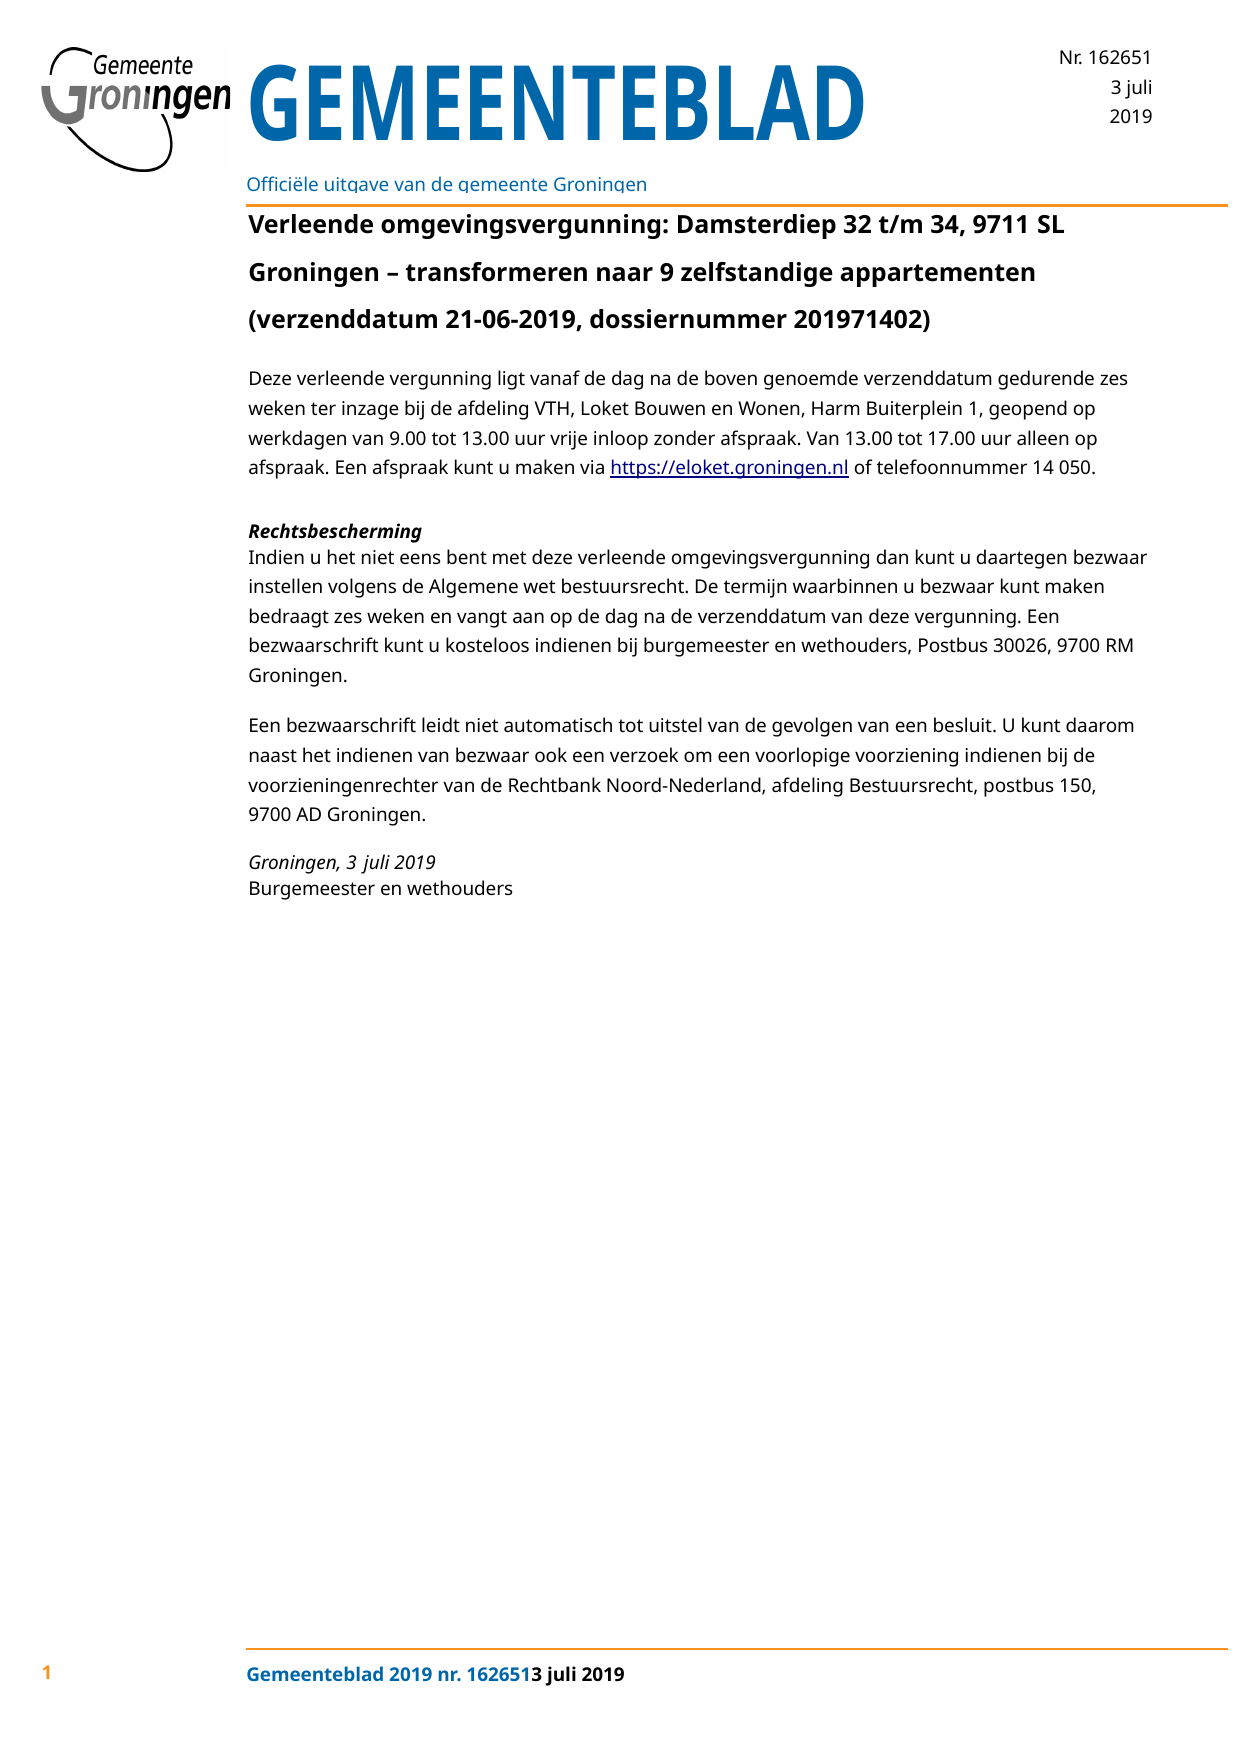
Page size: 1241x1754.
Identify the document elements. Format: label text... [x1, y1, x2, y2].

text Deze verleende vergunning ligt vanaf de dag na de boven genoemde verzenddatum gedurende zes weken ter inzage bij de afdeling VTH, Loket Bouwen en Wonen, Harm Buiterplein 1, geopend op werkdagen van 9.00 tot 13.00 uur vrije inloop zonder afspraak. Van 13.00 tot 17.00 uur alleen op afspraak. Een afspraak kunt u maken via https://eloket.groningen.nl of telefoonnummer 14 050. [248, 366, 1152, 480]
text Rechtsbescherming [248, 518, 1152, 544]
text Indien u het niet eens bent met deze verleende omgevingsvergunning dan kunt u daartegen bezwaar instellen volgens de Algemene wet bestuursrecht. De termijn waarbinnen u bezwaar kunt maken bedraagt zes weken en vangt aan op de dag na de verzenddatum van deze vergunning. Een bezwaarschrift kunt u kosteloos indienen bij burgemeester en wethouders, Postbus 30026, 9700 RM Groningen. [248, 544, 1152, 688]
picture [41, 47, 231, 172]
text Een bezwaarschrift leidt niet automatisch tot uitstel van de gevolgen van een besluit. U kunt daarom naast het indienen van bezwaar ook een verzoek om een voorlopige voorziening indienen bij de voorzieningenrechter van de Rechtbank Noord-Nederland, afdeling Bestuursrecht, postbus 150, 9700 AD Groningen. [248, 713, 1152, 827]
text Burgemeester en wethouders [248, 875, 1152, 901]
text Groningen, 3 juli 2019 [248, 849, 1152, 875]
text Verleende omgevingsvergunning: Damsterdiep 32 t/m 34, 9711 SL Groningen – transformeren naar 9 zelfstandige appartementen (verzenddatum 21-06-2019, dossiernummer 201971402) [248, 207, 1152, 336]
